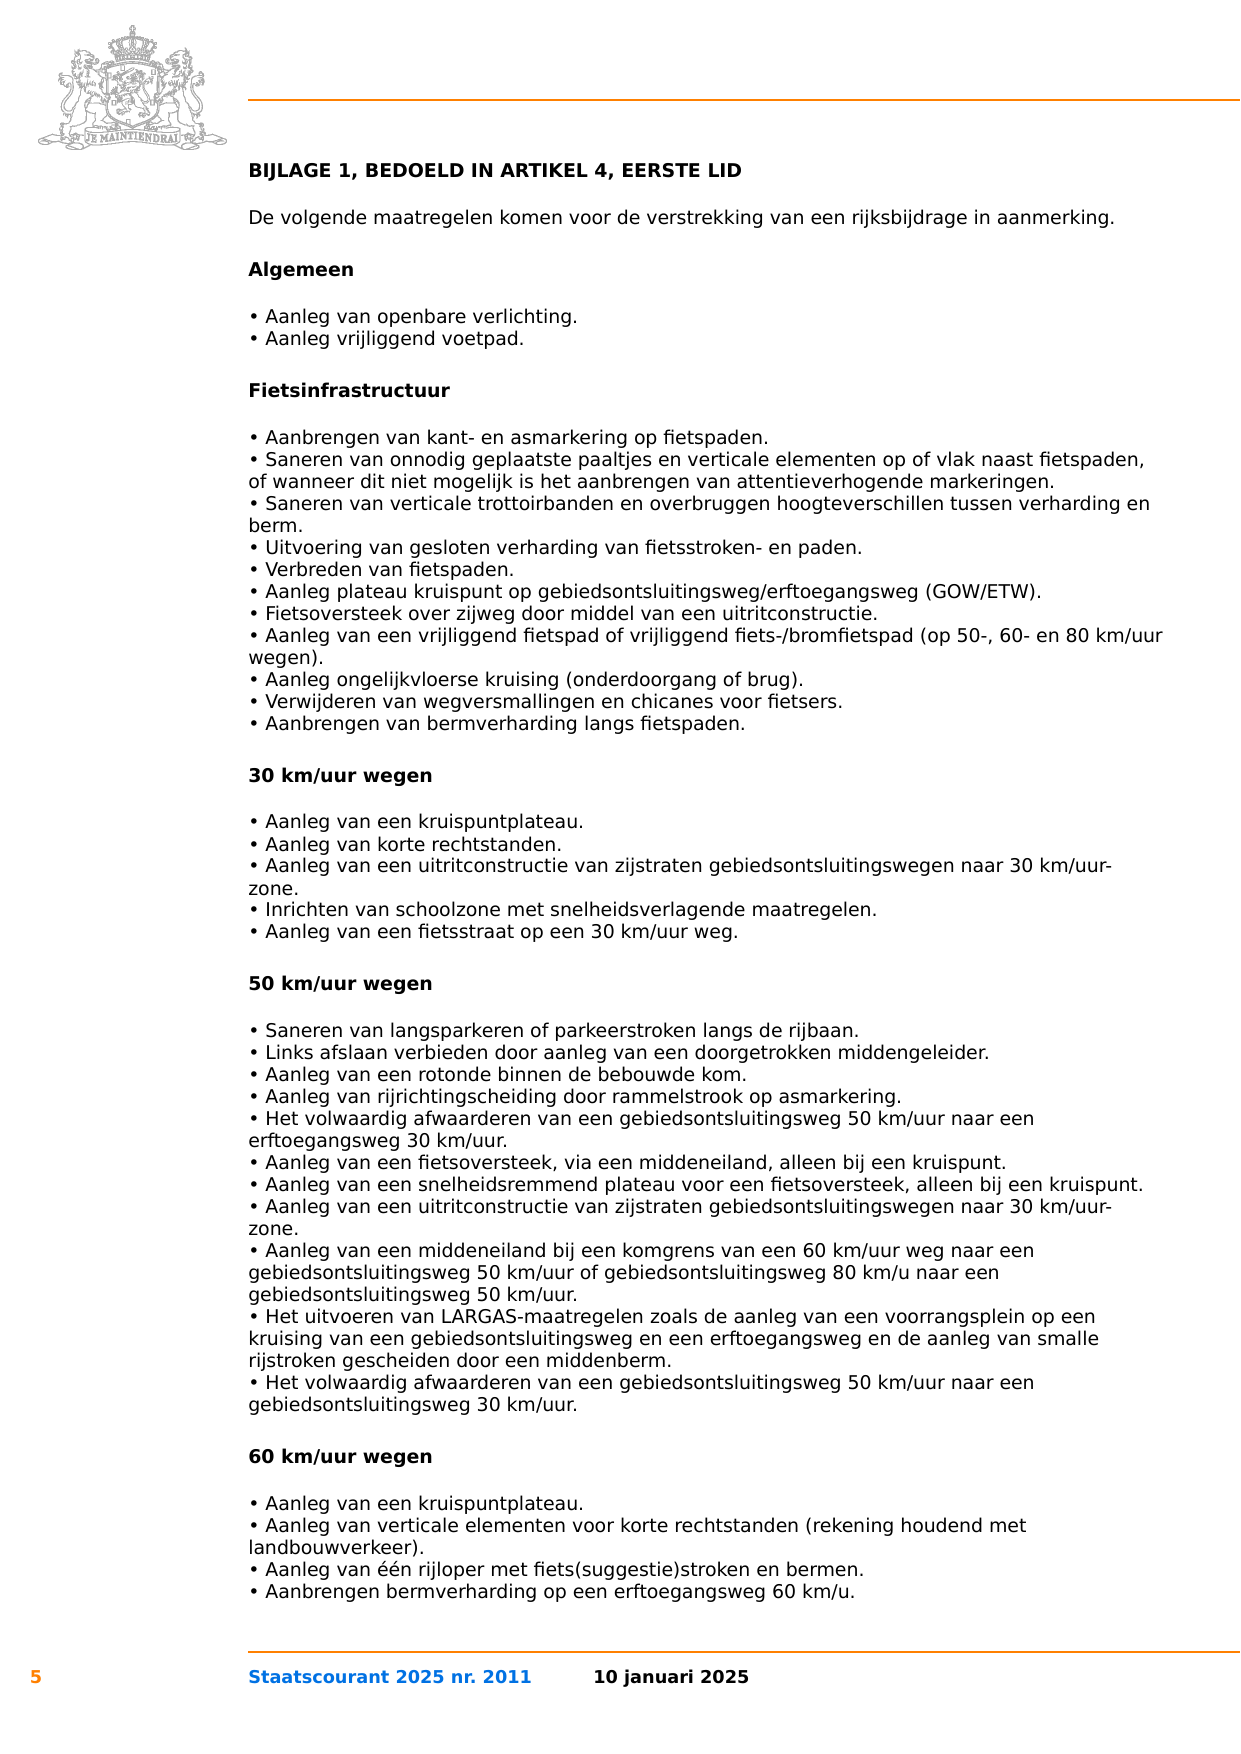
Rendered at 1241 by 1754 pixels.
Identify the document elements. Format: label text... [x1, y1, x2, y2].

text • Saneren van langsparkeren of parkeerstroken langs de rijbaan. [248, 1020, 1163, 1042]
subtitle Fietsinfrastructuur [248, 380, 1163, 402]
subtitle 60 km/uur wegen [248, 1446, 1163, 1468]
text • Saneren van verticale trottoirbanden en overbruggen hoogteverschillen tussen verharding en berm. [248, 493, 1163, 537]
text • Aanleg van een fietsoversteek, via een middeneiland, alleen bij een kruispunt. [248, 1152, 1163, 1174]
text • Links afslaan verbieden door aanleg van een doorgetrokken middengeleider. [248, 1042, 1163, 1064]
text • Aanleg van een uitritconstructie van zijstraten gebiedsontsluitingswegen naar 30 km/uur-zone. [248, 1196, 1163, 1240]
text • Aanbrengen van kant- en asmarkering op fietspaden. [248, 427, 1163, 449]
text • Aanleg van een uitritconstructie van zijstraten gebiedsontsluitingswegen naar 30 km/uur-zone. [248, 855, 1163, 899]
text • Saneren van onnodig geplaatste paaltjes en verticale elementen op of vlak naast fietspaden, of wanneer dit niet mogelijk is het aanbrengen van attentieverhogende markeringen. [248, 449, 1163, 493]
text • Aanleg van openbare verlichting. [248, 306, 1163, 328]
text • Aanbrengen bermverharding op een erftoegangsweg 60 km/u. [248, 1581, 1163, 1603]
text • Aanleg van een snelheidsremmend plateau voor een fietsoversteek, alleen bij een kruispunt. [248, 1174, 1163, 1196]
text • Verbreden van fietspaden. [248, 559, 1163, 581]
picture [38, 25, 227, 150]
text • Het volwaardig afwaarderen van een gebiedsontsluitingsweg 50 km/uur naar een gebiedsontsluitingsweg 30 km/uur. [248, 1372, 1163, 1416]
text • Aanleg plateau kruispunt op gebiedsontsluitingsweg/erftoegangsweg (GOW/ETW). [248, 581, 1163, 603]
text • Aanleg van een kruispuntplateau. [248, 811, 1163, 833]
text • Aanleg vrijliggend voetpad. [248, 328, 1163, 350]
subtitle BIJLAGE 1, BEDOELD IN ARTIKEL 4, EERSTE LID [248, 160, 1163, 182]
subtitle 50 km/uur wegen [248, 973, 1163, 995]
text • Aanleg van rijrichtingscheiding door rammelstrook op asmarkering. [248, 1086, 1163, 1108]
text • Fietsoversteek over zijweg door middel van een uitritconstructie. [248, 603, 1163, 624]
text • Aanleg van korte rechtstanden. [248, 833, 1163, 855]
text De volgende maatregelen komen voor de verstrekking van een rijksbijdrage in aanmerking. [248, 207, 1163, 229]
text • Aanleg van een fietsstraat op een 30 km/uur weg. [248, 921, 1163, 943]
text • Het uitvoeren van LARGAS-maatregelen zoals de aanleg van een voorrangsplein op een kruising van een gebiedsontsluitingsweg en een erftoegangsweg en de aanleg van smalle rijstroken gescheiden door een middenberm. [248, 1306, 1163, 1372]
text • Aanleg van één rijloper met fiets(suggestie)stroken en bermen. [248, 1559, 1163, 1581]
subtitle 30 km/uur wegen [248, 764, 1163, 786]
text • Verwijderen van wegversmallingen en chicanes voor fietsers. [248, 691, 1163, 712]
subtitle Algemeen [248, 259, 1163, 281]
text • Aanleg van een rotonde binnen de bebouwde kom. [248, 1064, 1163, 1086]
text • Aanleg ongelijkvloerse kruising (onderdoorgang of brug). [248, 668, 1163, 691]
text • Uitvoering van gesloten verharding van fietsstroken- en paden. [248, 537, 1163, 559]
text • Aanleg van een kruispuntplateau. [248, 1493, 1163, 1515]
text • Aanbrengen van bermverharding langs fietspaden. [248, 712, 1163, 734]
text • Aanleg van verticale elementen voor korte rechtstanden (rekening houdend met landbouwverkeer). [248, 1515, 1163, 1559]
text • Aanleg van een vrijliggend fietspad of vrijliggend fiets-/bromfietspad (op 50-, 60- en 80 km/uur wegen). [248, 624, 1163, 668]
text • Aanleg van een middeneiland bij een komgrens van een 60 km/uur weg naar een gebiedsontsluitingsweg 50 km/uur of gebiedsontsluitingsweg 80 km/u naar een gebiedsontsluitingsweg 50 km/uur. [248, 1240, 1163, 1306]
text • Het volwaardig afwaarderen van een gebiedsontsluitingsweg 50 km/uur naar een erftoegangsweg 30 km/uur. [248, 1108, 1163, 1152]
text • Inrichten van schoolzone met snelheidsverlagende maatregelen. [248, 899, 1163, 921]
